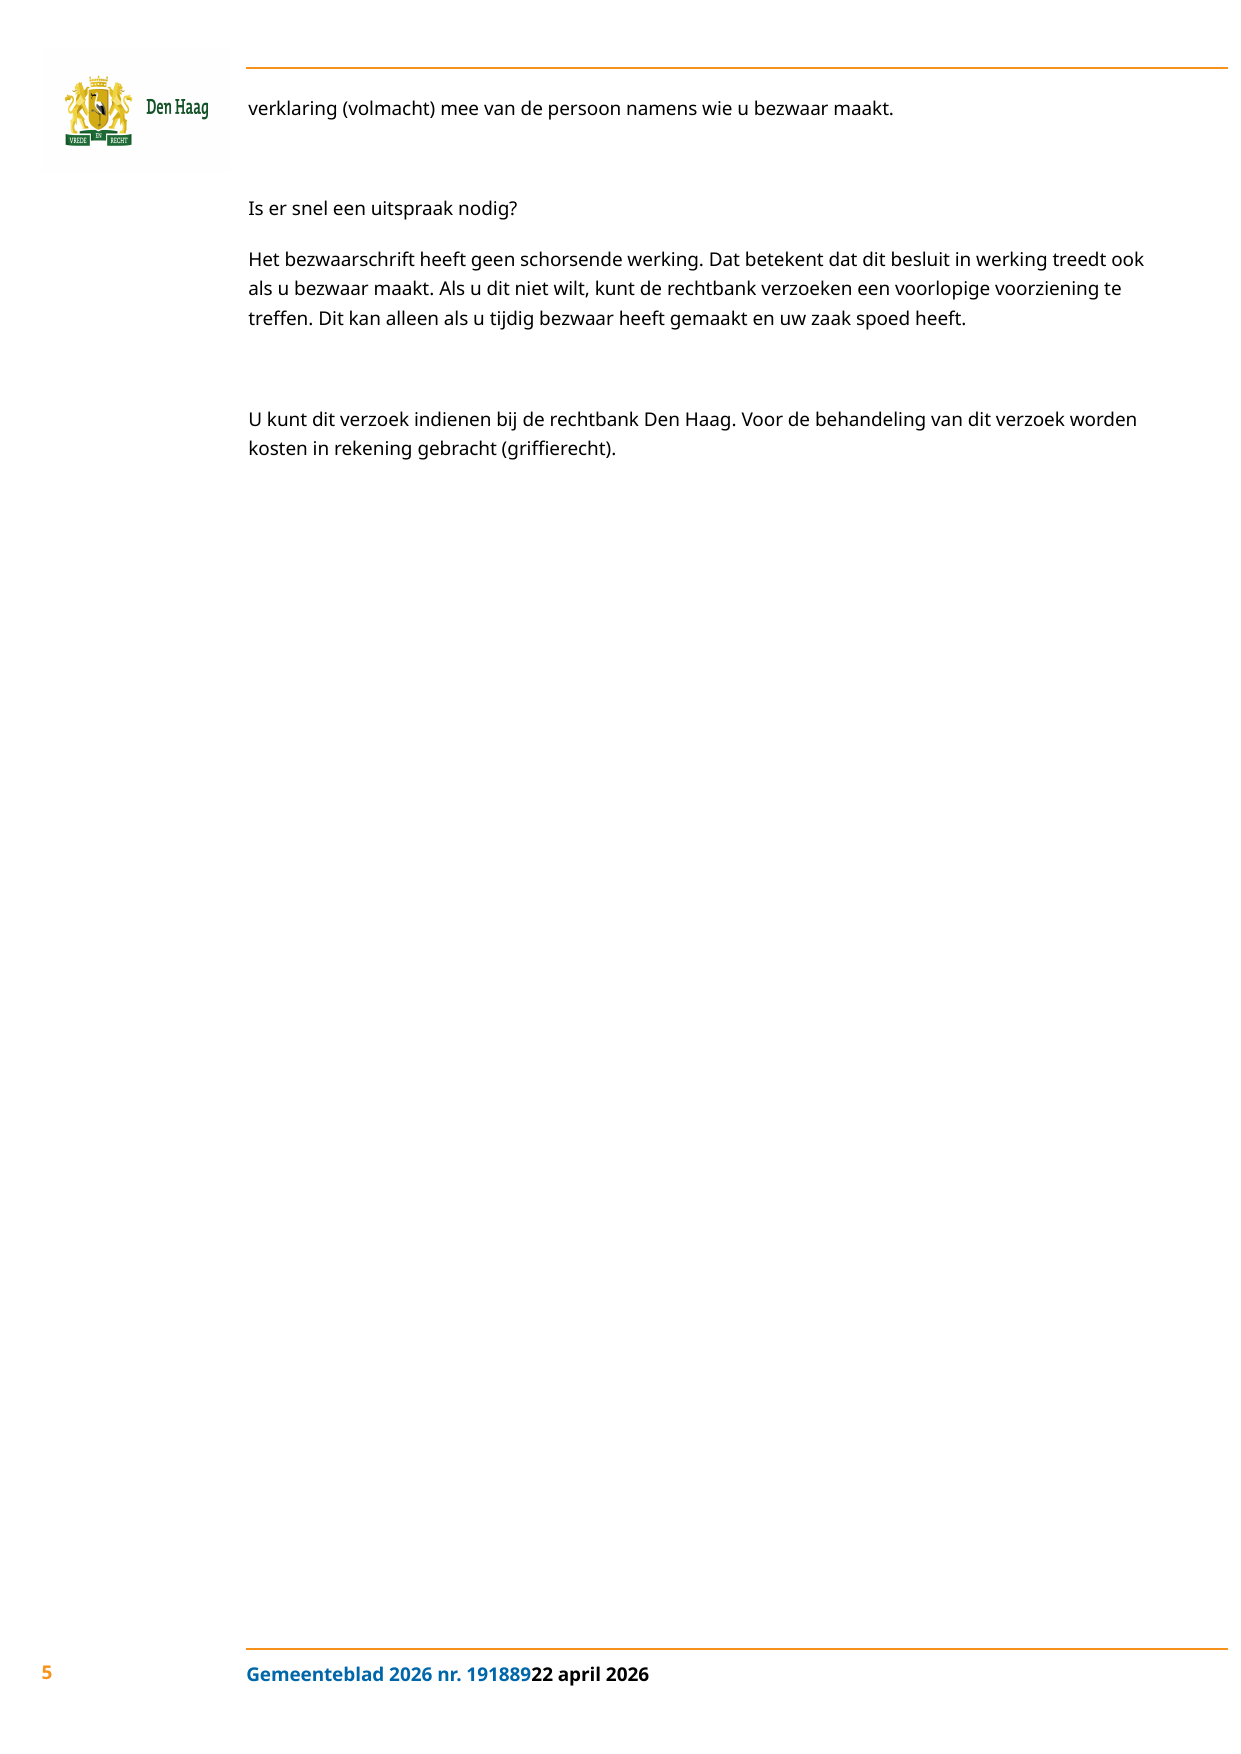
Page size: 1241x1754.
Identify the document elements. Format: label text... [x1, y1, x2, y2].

picture [41, 47, 231, 172]
text Het bezwaarschrift heeft geen schorsende werking. Dat betekent dat dit besluit in werking treedt ook als u bezwaar maakt. Als u dit niet wilt, kunt de rechtbank verzoeken een voorlopige voorziening te treffen. Dit kan alleen als u tijdig bezwaar heeft gemaakt en uw zaak spoed heeft. [248, 246, 1152, 331]
text U kunt dit verzoek indienen bij de rechtbank Den Haag. Voor de behandeling van dit verzoek worden kosten in rekening gebracht (griffierecht). [248, 406, 1152, 461]
text Is er snel een uitspraak nodig? [248, 196, 1152, 221]
text verklaring (volmacht) mee van de persoon namens wie u bezwaar maakt. [248, 95, 1152, 121]
